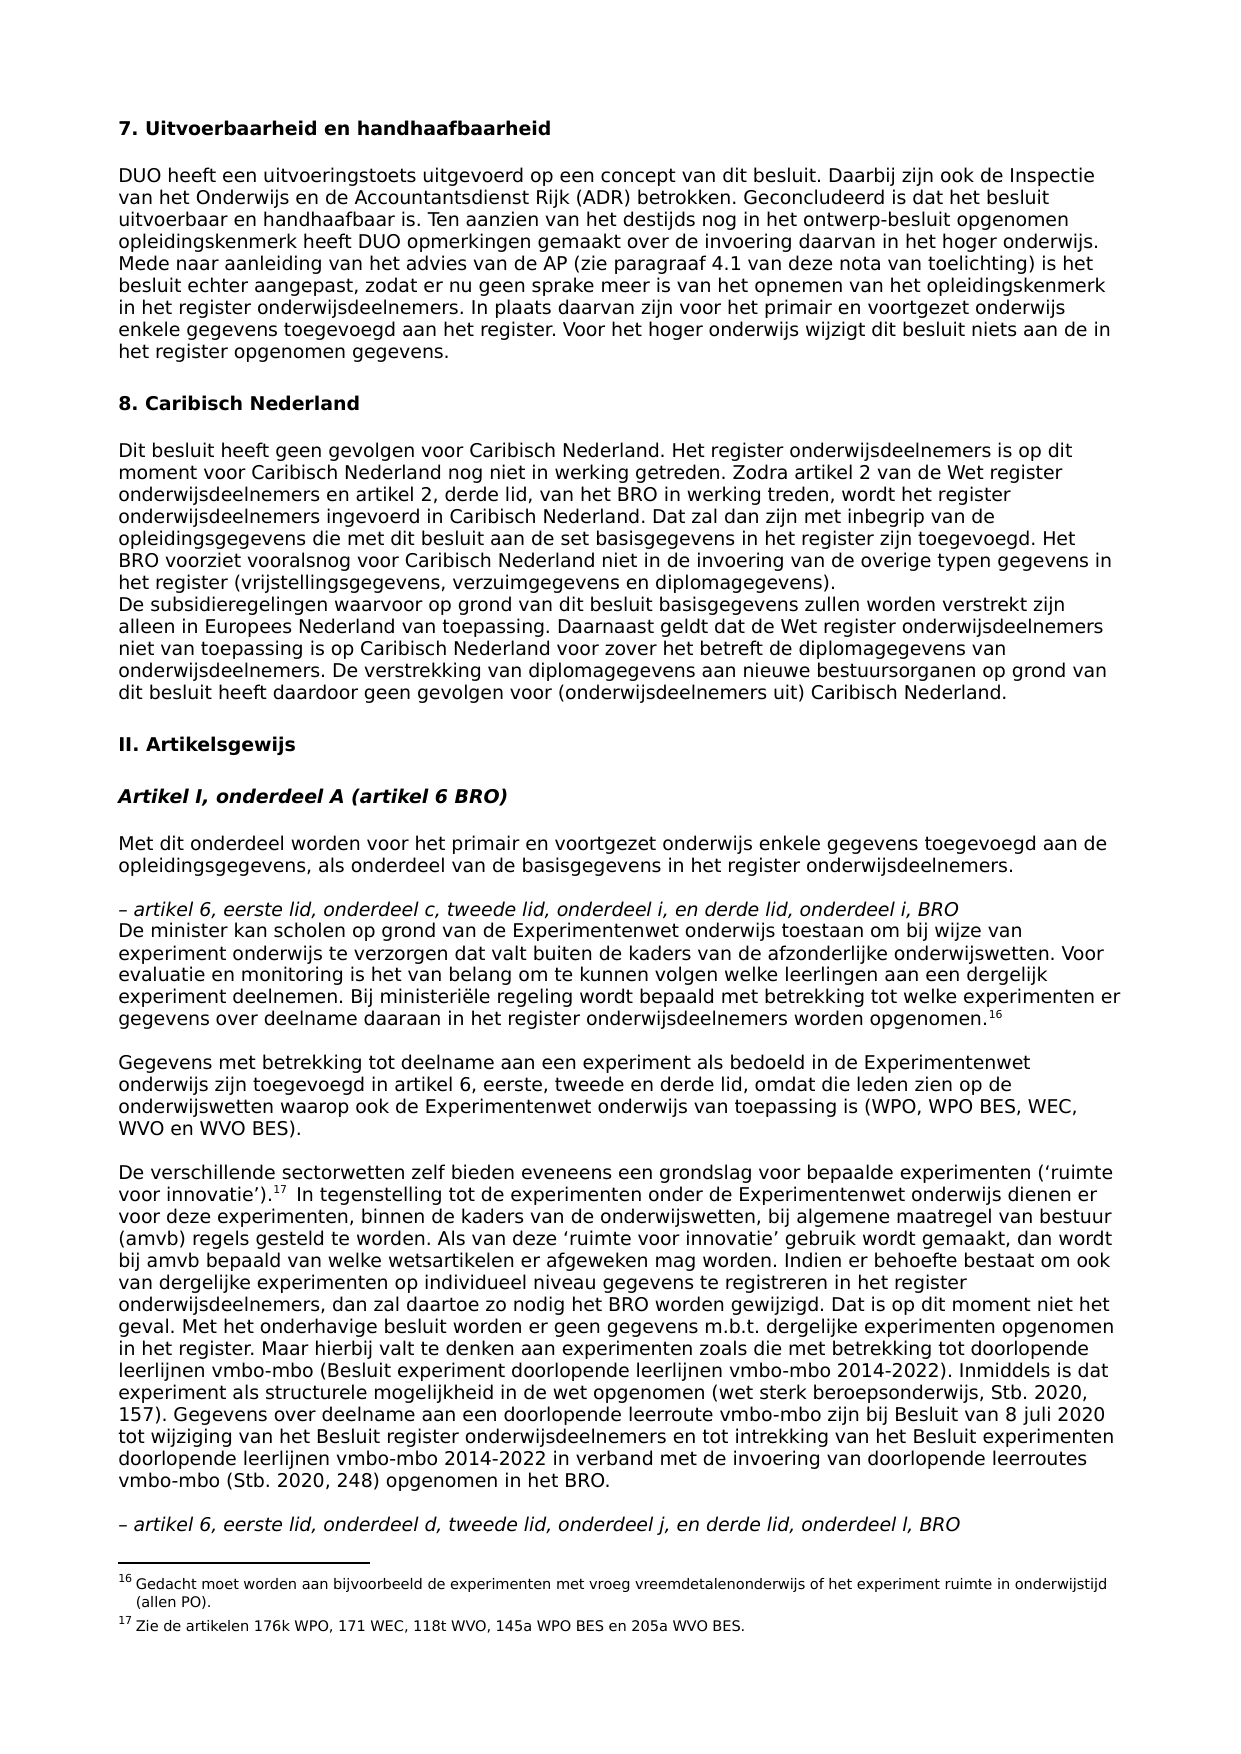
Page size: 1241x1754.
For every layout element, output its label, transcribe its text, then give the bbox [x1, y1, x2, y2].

subtitle 7. Uitvoerbaarheid en handhaafbaarheid [118, 118, 1122, 140]
text De subsidieregelingen waarvoor op grond van dit besluit basisgegevens zullen worden verstrekt zijn alleen in Europees Nederland van toepassing. Daarnaast geldt dat de Wet register onderwijsdeelnemers niet van toepassing is op Caribisch Nederland voor zover het betreft de diplomagegevens van onderwijsdeelnemers. De verstrekking van diplomagegevens aan nieuwe bestuursorganen op grond van dit besluit heeft daardoor geen gevolgen voor (onderwijsdeelnemers uit) Caribisch Nederland. [118, 594, 1122, 704]
text Gedacht moet worden aan bijvoorbeeld de experimenten met vroeg vreemdetalenonderwijs of het experiment ruimte in onderwijstijd (allen PO). [118, 1572, 1122, 1611]
text De verschillende sectorwetten zelf bieden eveneens een grondslag voor bepaalde experimenten (‘ruimte voor innovatie’). In tegenstelling tot de experimenten onder de Experimentenwet onderwijs dienen er voor deze experimenten, binnen de kaders van de onderwijswetten, bij algemene maatregel van bestuur (amvb) regels gesteld te worden. Als van deze ‘ruimte voor innovatie’ gebruik wordt gemaakt, dan wordt bij amvb bepaald van welke wetsartikelen er afgeweken mag worden. Indien er behoefte bestaat om ook van dergelijke experimenten op individueel niveau gegevens te registreren in het register onderwijsdeelnemers, dan zal daartoe zo nodig het BRO worden gewijzigd. Dat is op dit moment niet het geval. Met het onderhavige besluit worden er geen gegevens m.b.t. dergelijke experimenten opgenomen in het register. Maar hierbij valt te denken aan experimenten zoals die met betrekking tot doorlopende leerlijnen vmbo-mbo (Besluit experiment doorlopende leerlijnen vmbo-mbo 2014-2022). Inmiddels is dat experiment als structurele mogelijkheid in de wet opgenomen (wet sterk beroepsonderwijs, Stb. 2020, 157). Gegevens over deelname aan een doorlopende leerroute vmbo-mbo zijn bij Besluit van 8 juli 2020 tot wijziging van het Besluit register onderwijsdeelnemers en tot intrekking van het Besluit experimenten doorlopende leerlijnen vmbo-mbo 2014-2022 in verband met de invoering van doorlopende leerroutes vmbo-mbo (Stb. 2020, 248) opgenomen in het BRO. [118, 1162, 1122, 1492]
text – artikel 6, eerste lid, onderdeel d, tweede lid, onderdeel j, en derde lid, onderdeel l, BRO [118, 1513, 1122, 1536]
text Met dit onderdeel worden voor het primair en voortgezet onderwijs enkele gegevens toegevoegd aan de opleidingsgegevens, als onderdeel van de basisgegevens in het register onderwijsdeelnemers. [118, 833, 1122, 877]
subtitle II. Artikelsgewijs [118, 734, 1122, 756]
text Dit besluit heeft geen gevolgen voor Caribisch Nederland. Het register onderwijsdeelnemers is op dit moment voor Caribisch Nederland nog niet in werking getreden. Zodra artikel 2 van de Wet register onderwijsdeelnemers en artikel 2, derde lid, van het BRO in werking treden, wordt het register onderwijsdeelnemers ingevoerd in Caribisch Nederland. Dat zal dan zijn met inbegrip van de opleidingsgegevens die met dit besluit aan de set basisgegevens in het register zijn toegevoegd. Het BRO voorziet vooralsnog voor Caribisch Nederland niet in de invoering van de overige typen gegevens in het register (vrijstellingsgegevens, verzuimgegevens en diplomagegevens). [118, 440, 1122, 594]
subtitle Artikel I, onderdeel A (artikel 6 BRO) [118, 786, 1122, 808]
text Gegevens met betrekking tot deelname aan een experiment als bedoeld in de Experimentenwet onderwijs zijn toegevoegd in artikel 6, eerste, tweede en derde lid, omdat die leden zien op de onderwijswetten waarop ook de Experimentenwet onderwijs van toepassing is (WPO, WPO BES, WEC, WVO en WVO BES). [118, 1052, 1122, 1140]
subtitle 8. Caribisch Nederland [118, 393, 1122, 415]
text – artikel 6, eerste lid, onderdeel c, tweede lid, onderdeel i, en derde lid, onderdeel i, BRO [118, 898, 1122, 920]
text De minister kan scholen op grond van de Experimentenwet onderwijs toestaan om bij wijze van experiment onderwijs te verzorgen dat valt buiten de kaders van de afzonderlijke onderwijswetten. Voor evaluatie en monitoring is het van belang om te kunnen volgen welke leerlingen aan een dergelijk experiment deelnemen. Bij ministeriële regeling wordt bepaald met betrekking tot welke experimenten er gegevens over deelname daaraan in het register onderwijsdeelnemers worden opgenomen. [118, 920, 1122, 1030]
text Zie de artikelen 176k WPO, 171 WEC, 118t WVO, 145a WPO BES en 205a WVO BES. [118, 1614, 1122, 1636]
text DUO heeft een uitvoeringstoets uitgevoerd op een concept van dit besluit. Daarbij zijn ook de Inspectie van het Onderwijs en de Accountantsdienst Rijk (ADR) betrokken. Geconcludeerd is dat het besluit uitvoerbaar en handhaafbaar is. Ten aanzien van het destijds nog in het ontwerp-besluit opgenomen opleidingskenmerk heeft DUO opmerkingen gemaakt over de invoering daarvan in het hoger onderwijs. Mede naar aanleiding van het advies van de AP (zie paragraaf 4.1 van deze nota van toelichting) is het besluit echter aangepast, zodat er nu geen sprake meer is van het opnemen van het opleidingskenmerk in het register onderwijsdeelnemers. In plaats daarvan zijn voor het primair en voortgezet onderwijs enkele gegevens toegevoegd aan het register. Voor het hoger onderwijs wijzigt dit besluit niets aan de in het register opgenomen gegevens. [118, 165, 1122, 363]
